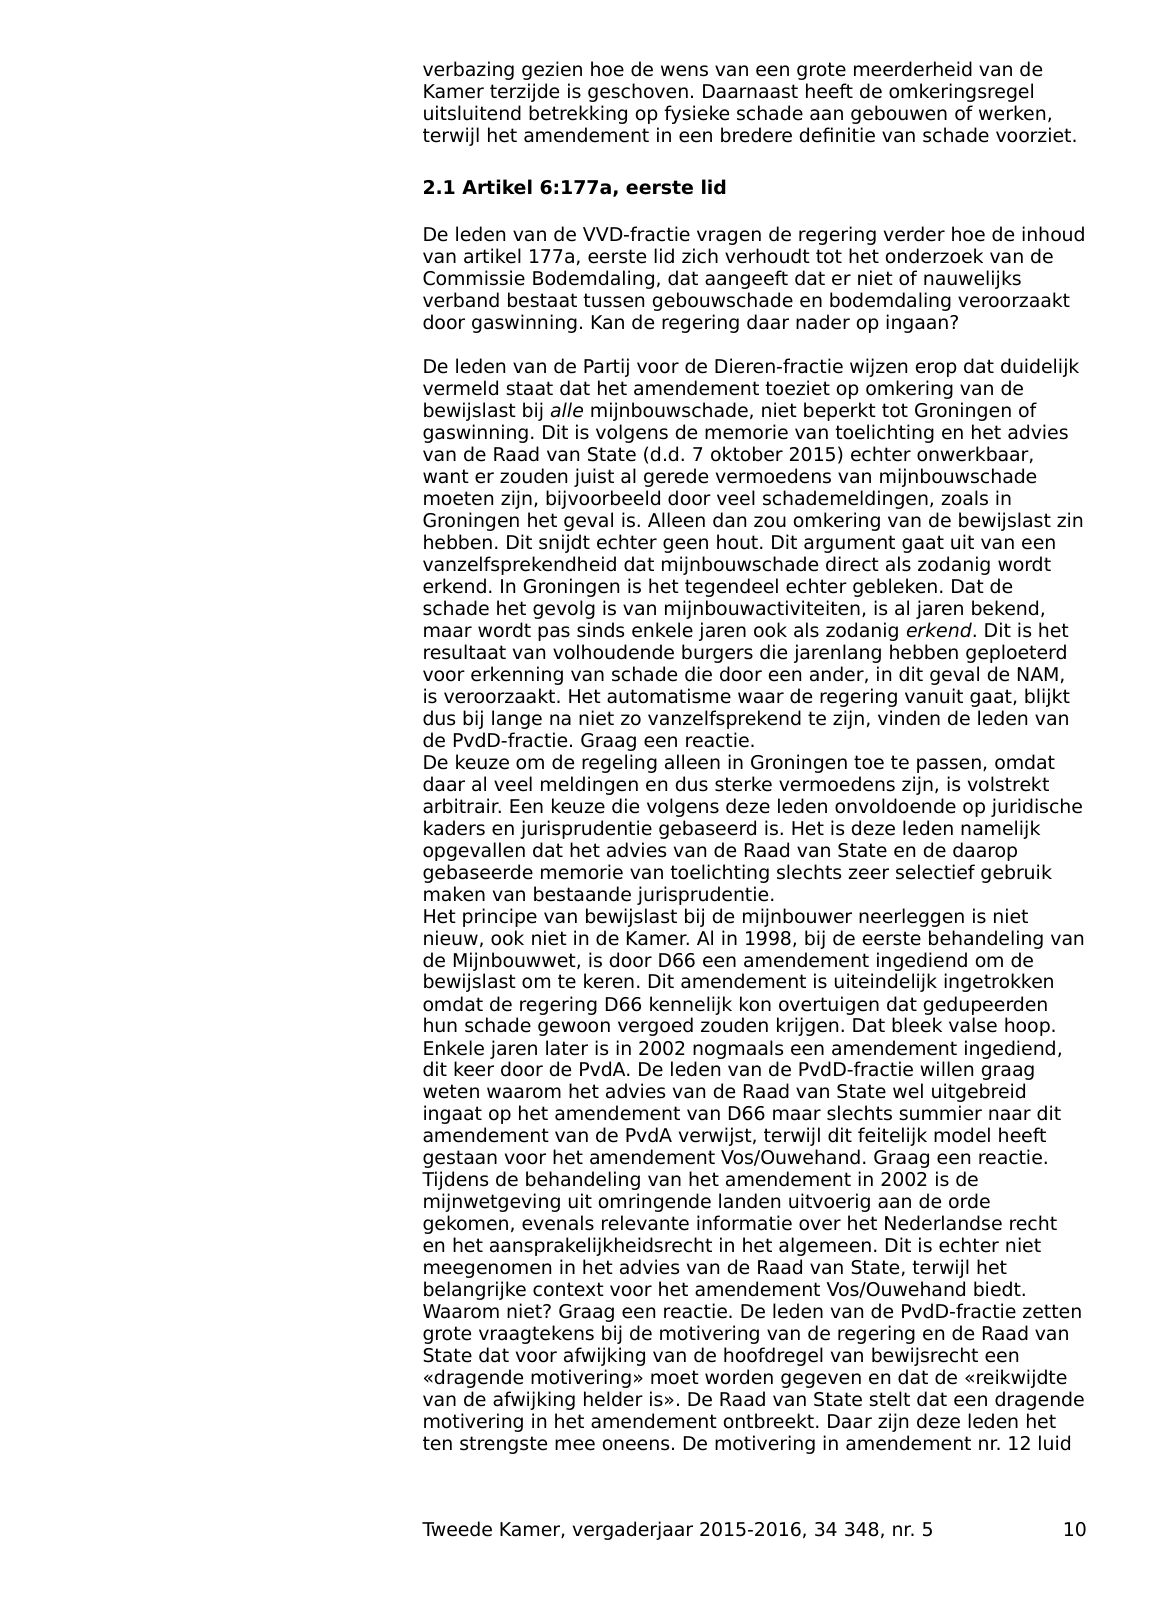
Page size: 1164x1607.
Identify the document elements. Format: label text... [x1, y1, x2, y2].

subtitle 2.1 Artikel 6:177a, eerste lid [422, 177, 1087, 199]
text verbazing gezien hoe de wens van een grote meerderheid van de Kamer terzijde is geschoven. Daarnaast heeft de omkeringsregel uitsluitend betrekking op fysieke schade aan gebouwen of werken, terwijl het amendement in een bredere definitie van schade voorziet. [422, 59, 1087, 147]
text De leden van de Partij voor de Dieren-fractie wijzen erop dat duidelijk vermeld staat dat het amendement toeziet op omkering van de bewijslast bij alle mijnbouwschade, niet beperkt tot Groningen of gaswinning. Dit is volgens de memorie van toelichting en het advies van de Raad van State (d.d. 7 oktober 2015) echter onwerkbaar, want er zouden juist al gerede vermoedens van mijnbouwschade moeten zijn, bijvoorbeeld door veel schademeldingen, zoals in Groningen het geval is. Alleen dan zou omkering van de bewijslast zin hebben. Dit snijdt echter geen hout. Dit argument gaat uit van een vanzelfsprekendheid dat mijnbouwschade direct als zodanig wordt erkend. In Groningen is het tegendeel echter gebleken. Dat de schade het gevolg is van mijnbouwactiviteiten, is al jaren bekend, maar wordt pas sinds enkele jaren ook als zodanig erkend. Dit is het resultaat van volhoudende burgers die jarenlang hebben geploeterd voor erkenning van schade die door een ander, in dit geval de NAM, is veroorzaakt. Het automatisme waar de regering vanuit gaat, blijkt dus bij lange na niet zo vanzelfsprekend te zijn, vinden de leden van de PvdD-fractie. Graag een reactie. [422, 356, 1087, 752]
text De leden van de VVD-fractie vragen de regering verder hoe de inhoud van artikel 177a, eerste lid zich verhoudt tot het onderzoek van de Commissie Bodemdaling, dat aangeeft dat er niet of nauwelijks verband bestaat tussen gebouwschade en bodemdaling veroorzaakt door gaswinning. Kan de regering daar nader op ingaan? [422, 224, 1087, 334]
text Het principe van bewijslast bij de mijnbouwer neerleggen is niet nieuw, ook niet in de Kamer. Al in 1998, bij de eerste behandeling van de Mijnbouwwet, is door D66 een amendement ingediend om de bewijslast om te keren. Dit amendement is uiteindelijk ingetrokken omdat de regering D66 kennelijk kon overtuigen dat gedupeerden hun schade gewoon vergoed zouden krijgen. Dat bleek valse hoop. Enkele jaren later is in 2002 nogmaals een amendement ingediend, dit keer door de PvdA. De leden van de PvdD-fractie willen graag weten waarom het advies van de Raad van State wel uitgebreid ingaat op het amendement van D66 maar slechts summier naar dit amendement van de PvdA verwijst, terwijl dit feitelijk model heeft gestaan voor het amendement Vos/Ouwehand. Graag een reactie. Tijdens de behandeling van het amendement in 2002 is de mijnwetgeving uit omringende landen uitvoerig aan de orde gekomen, evenals relevante informatie over het Nederlandse recht en het aansprakelijkheidsrecht in het algemeen. Dit is echter niet meegenomen in het advies van de Raad van State, terwijl het belangrijke context voor het amendement Vos/Ouwehand biedt. Waarom niet? Graag een reactie. De leden van de PvdD-fractie zetten grote vraagtekens bij de motivering van de regering en de Raad van State dat voor afwijking van de hoofdregel van bewijsrecht een «dragende motivering» moet worden gegeven en dat de «reikwijdte van de afwijking helder is». De Raad van State stelt dat een dragende motivering in het amendement ontbreekt. Daar zijn deze leden het ten strengste mee oneens. De motivering in amendement nr. 12 luid [422, 906, 1087, 1455]
text De keuze om de regeling alleen in Groningen toe te passen, omdat daar al veel meldingen en dus sterke vermoedens zijn, is volstrekt arbitrair. Een keuze die volgens deze leden onvoldoende op juridische kaders en jurisprudentie gebaseerd is. Het is deze leden namelijk opgevallen dat het advies van de Raad van State en de daarop gebaseerde memorie van toelichting slechts zeer selectief gebruik maken van bestaande jurisprudentie. [422, 752, 1087, 906]
